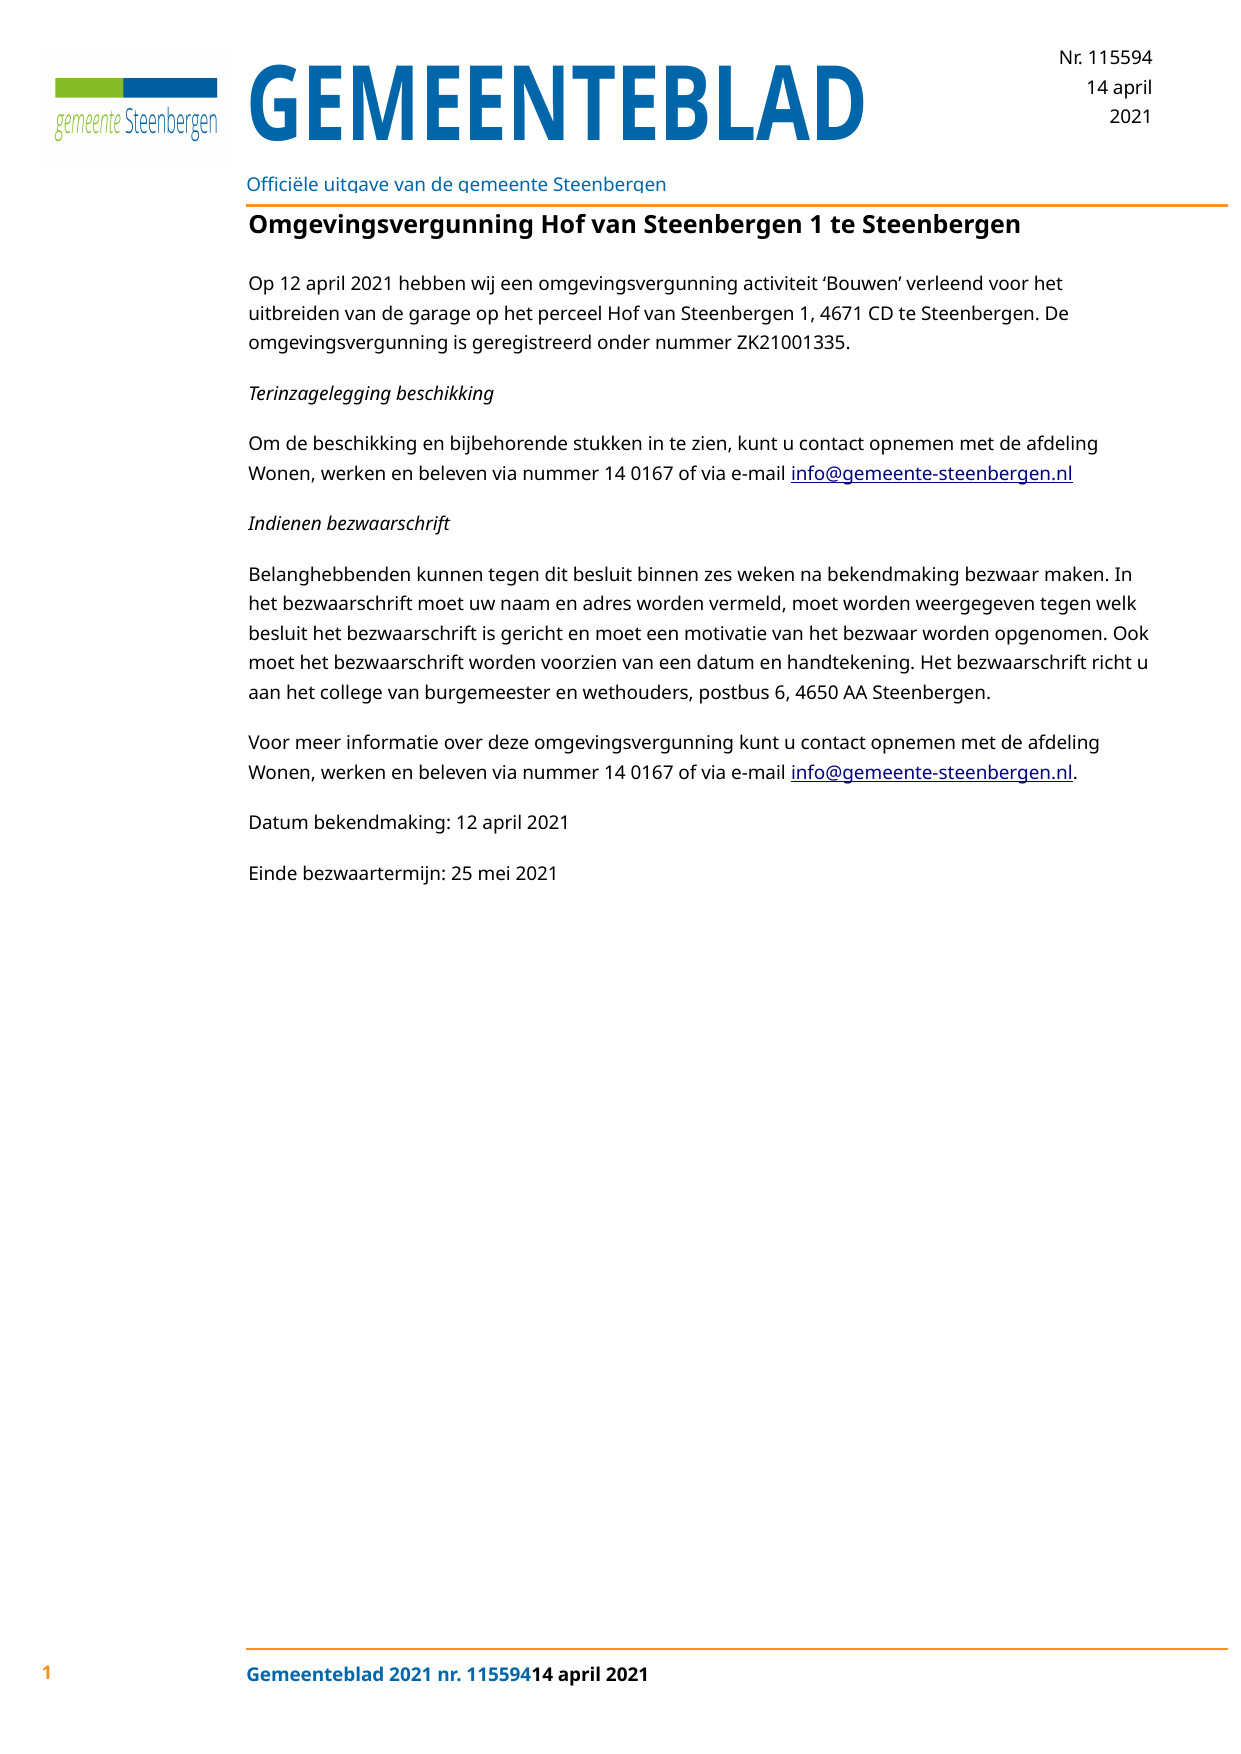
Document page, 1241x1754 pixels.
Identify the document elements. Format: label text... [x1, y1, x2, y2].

text Voor meer informatie over deze omgevingsvergunning kunt u contact opnemen met de afdeling Wonen, werken en beleven via nummer 14 0167 of via e-mail info@gemeente-steenbergen.nl. [248, 729, 1152, 785]
text Einde bezwaartermijn: 25 mei 2021 [248, 860, 1152, 886]
picture [41, 47, 231, 172]
text Omgevingsvergunning Hof van Steenbergen 1 te Steenbergen [248, 207, 1152, 241]
text Belanghebbenden kunnen tegen dit besluit binnen zes weken na bekendmaking bezwaar maken. In het bezwaarschrift moet uw naam en adres worden vermeld, moet worden weergegeven tegen welk besluit het bezwaarschrift is gericht en moet een motivatie van het bezwaar worden opgenomen. Ook moet het bezwaarschrift worden voorzien van een datum en handtekening. Het bezwaarschrift richt u aan het college van burgemeester en wethouders, postbus 6, 4650 AA Steenbergen. [248, 561, 1152, 705]
text Datum bekendmaking: 12 april 2021 [248, 809, 1152, 835]
text Terinzagelegging beschikking [248, 380, 1152, 406]
text Om de beschikking en bijbehorende stukken in te zien, kunt u contact opnemen met de afdeling Wonen, werken en beleven via nummer 14 0167 of via e-mail info@gemeente-steenbergen.nl [248, 430, 1152, 486]
text Indienen bezwaarschrift [248, 510, 1152, 536]
text Op 12 april 2021 hebben wij een omgevingsvergunning activiteit ‘Bouwen’ verleend voor het uitbreiden van de garage op het perceel Hof van Steenbergen 1, 4671 CD te Steenbergen. De omgevingsvergunning is geregistreerd onder nummer ZK21001335. [248, 270, 1152, 355]
